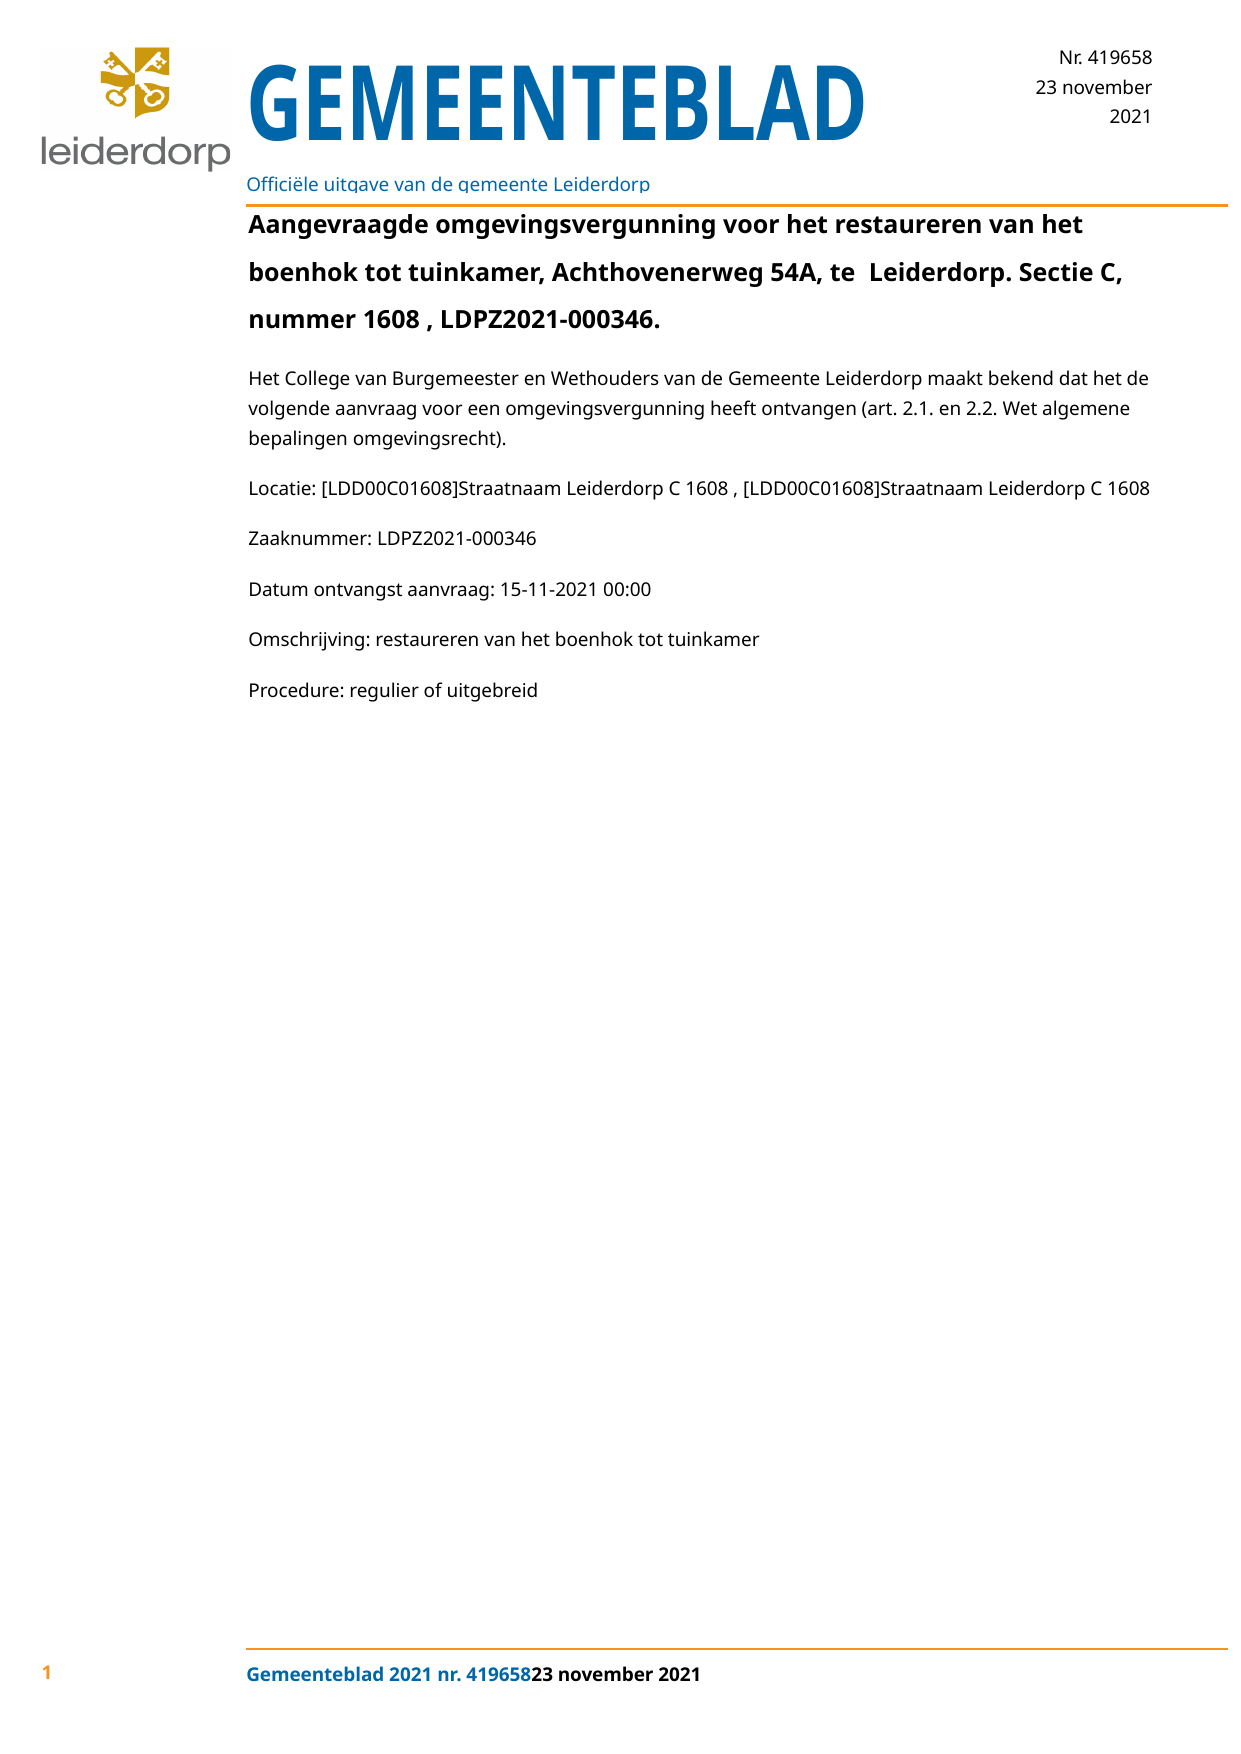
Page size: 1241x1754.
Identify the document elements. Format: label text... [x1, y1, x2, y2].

text Locatie: [LDD00C01608]Straatnaam Leiderdorp C 1608 , [LDD00C01608]Straatnaam Leiderdorp C 1608 [248, 475, 1152, 501]
text Aangevraagde omgevingsvergunning voor het restaureren van het boenhok tot tuinkamer, Achthovenerweg 54A, te Leiderdorp. Sectie C, nummer 1608 , LDPZ2021-000346. [248, 207, 1152, 336]
text Procedure: regulier of uitgebreid [248, 677, 1152, 702]
text Zaaknummer: LDPZ2021-000346 [248, 526, 1152, 551]
text Omschrijving: restaureren van het boenhok tot tuinkamer [248, 626, 1152, 652]
picture [41, 47, 231, 172]
text Het College van Burgemeester en Wethouders van de Gemeente Leiderdorp maakt bekend dat het de volgende aanvraag voor een omgevingsvergunning heeft ontvangen (art. 2.1. en 2.2. Wet algemene bepalingen omgevingsrecht). [248, 366, 1152, 450]
text Datum ontvangst aanvraag: 15-11-2021 00:00 [248, 576, 1152, 602]
